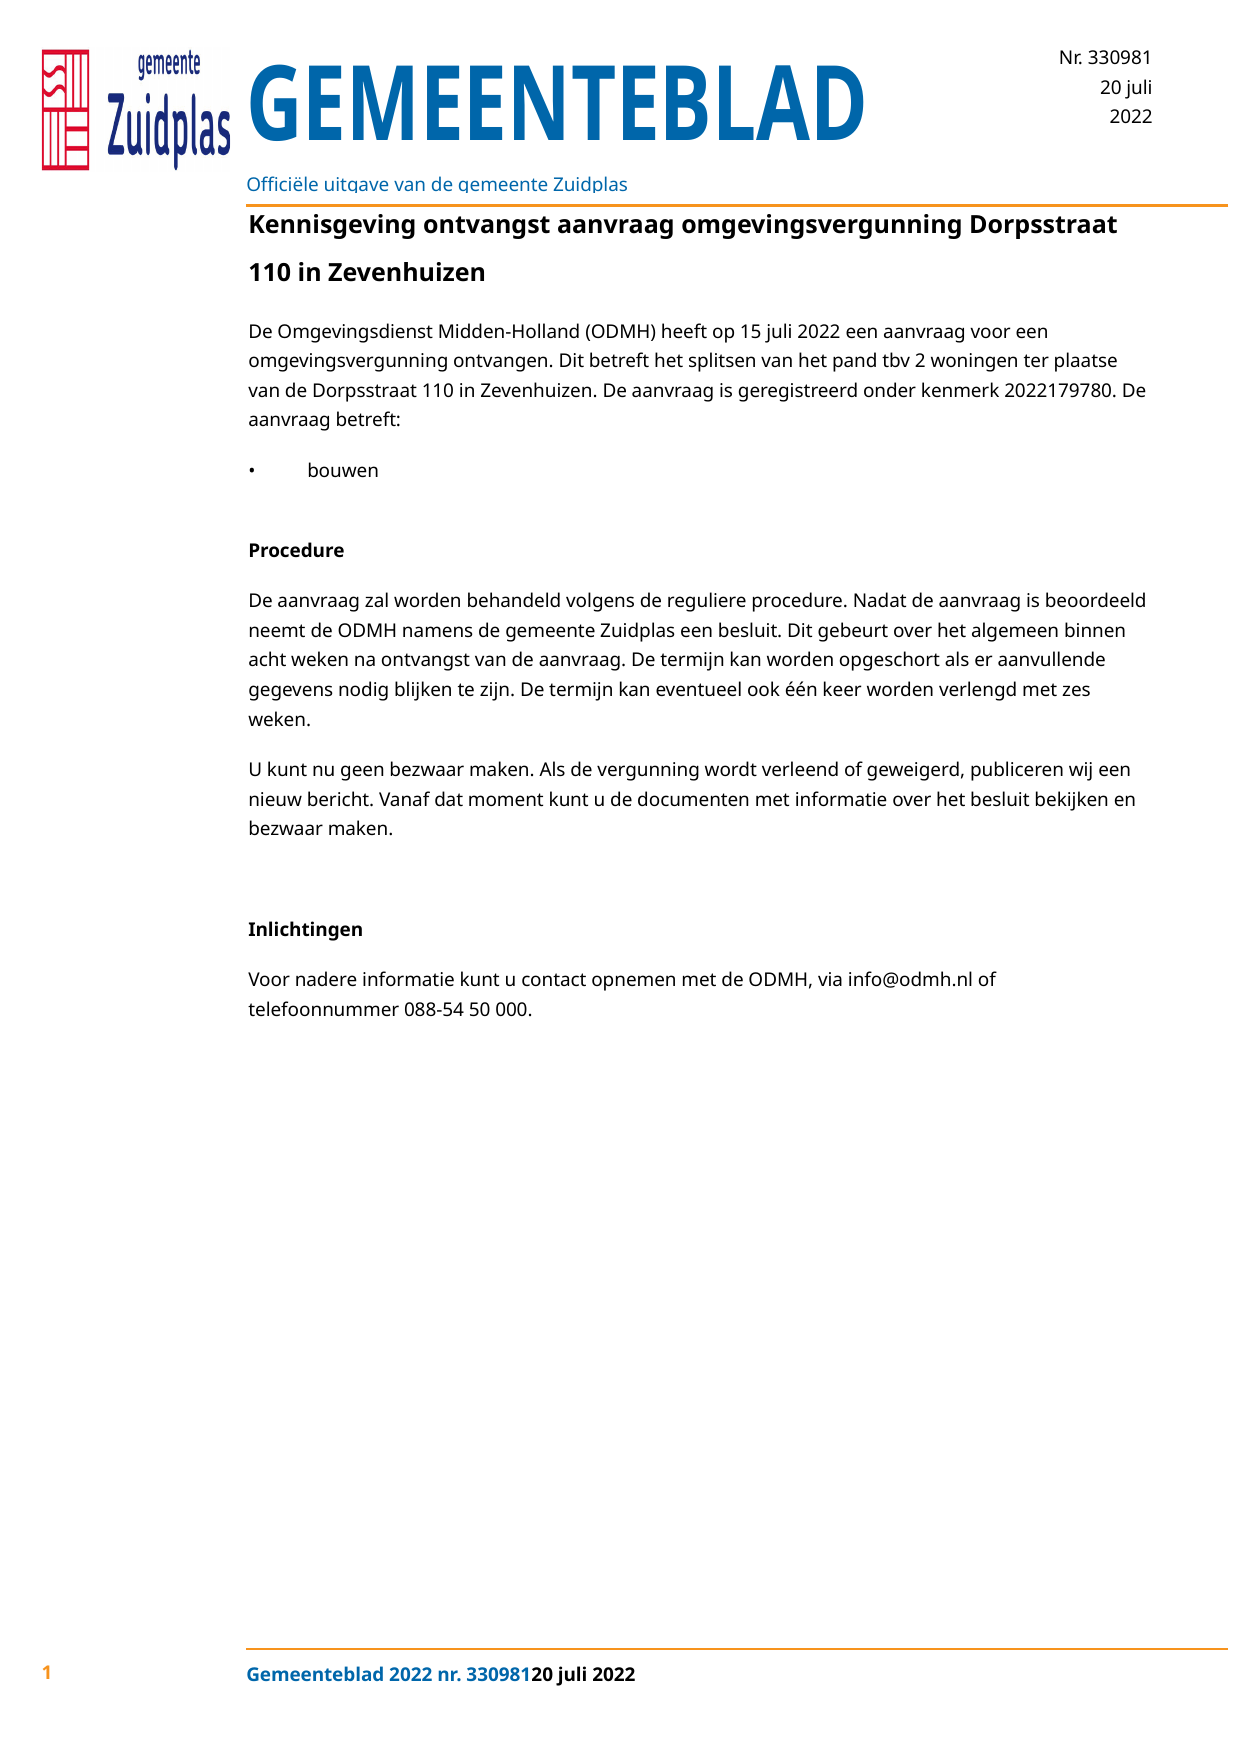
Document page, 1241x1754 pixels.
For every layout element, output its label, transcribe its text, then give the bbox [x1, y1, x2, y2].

text Inlichtingen [248, 916, 1152, 942]
list bouwen [248, 457, 1152, 483]
text Kennisgeving ontvangst aanvraag omgevingsvergunning Dorpsstraat 110 in Zevenhuizen [248, 207, 1152, 288]
text Voor nadere informatie kunt u contact opnemen met de ODMH, via info@odmh.nl of telefoonnummer 088-54 50 000. [248, 967, 1152, 1022]
text U kunt nu geen bezwaar maken. Als de vergunning wordt verleend of geweigerd, publiceren wij een nieuw bericht. Vanaf dat moment kunt u de documenten met informatie over het besluit bekijken en bezwaar maken. [248, 756, 1152, 841]
text De aanvraag zal worden behandeld volgens de reguliere procedure. Nadat de aanvraag is beoordeeld neemt de ODMH namens de gemeente Zuidplas een besluit. Dit gebeurt over het algemeen binnen acht weken na ontvangst van de aanvraag. De termijn kan worden opgeschort als er aanvullende gegevens nodig blijken te zijn. De termijn kan eventueel ook één keer worden verlengd met zes weken. [248, 587, 1152, 732]
text Procedure [248, 537, 1152, 563]
text De Omgevingsdienst Midden-Holland (ODMH) heeft op 15 juli 2022 een aanvraag voor een omgevingsvergunning ontvangen. Dit betreft het splitsen van het pand tbv 2 woningen ter plaatse van de Dorpsstraat 110 in Zevenhuizen. De aanvraag is geregistreerd onder kenmerk 2022179780. De aanvraag betreft: [248, 318, 1152, 432]
picture [41, 47, 231, 172]
